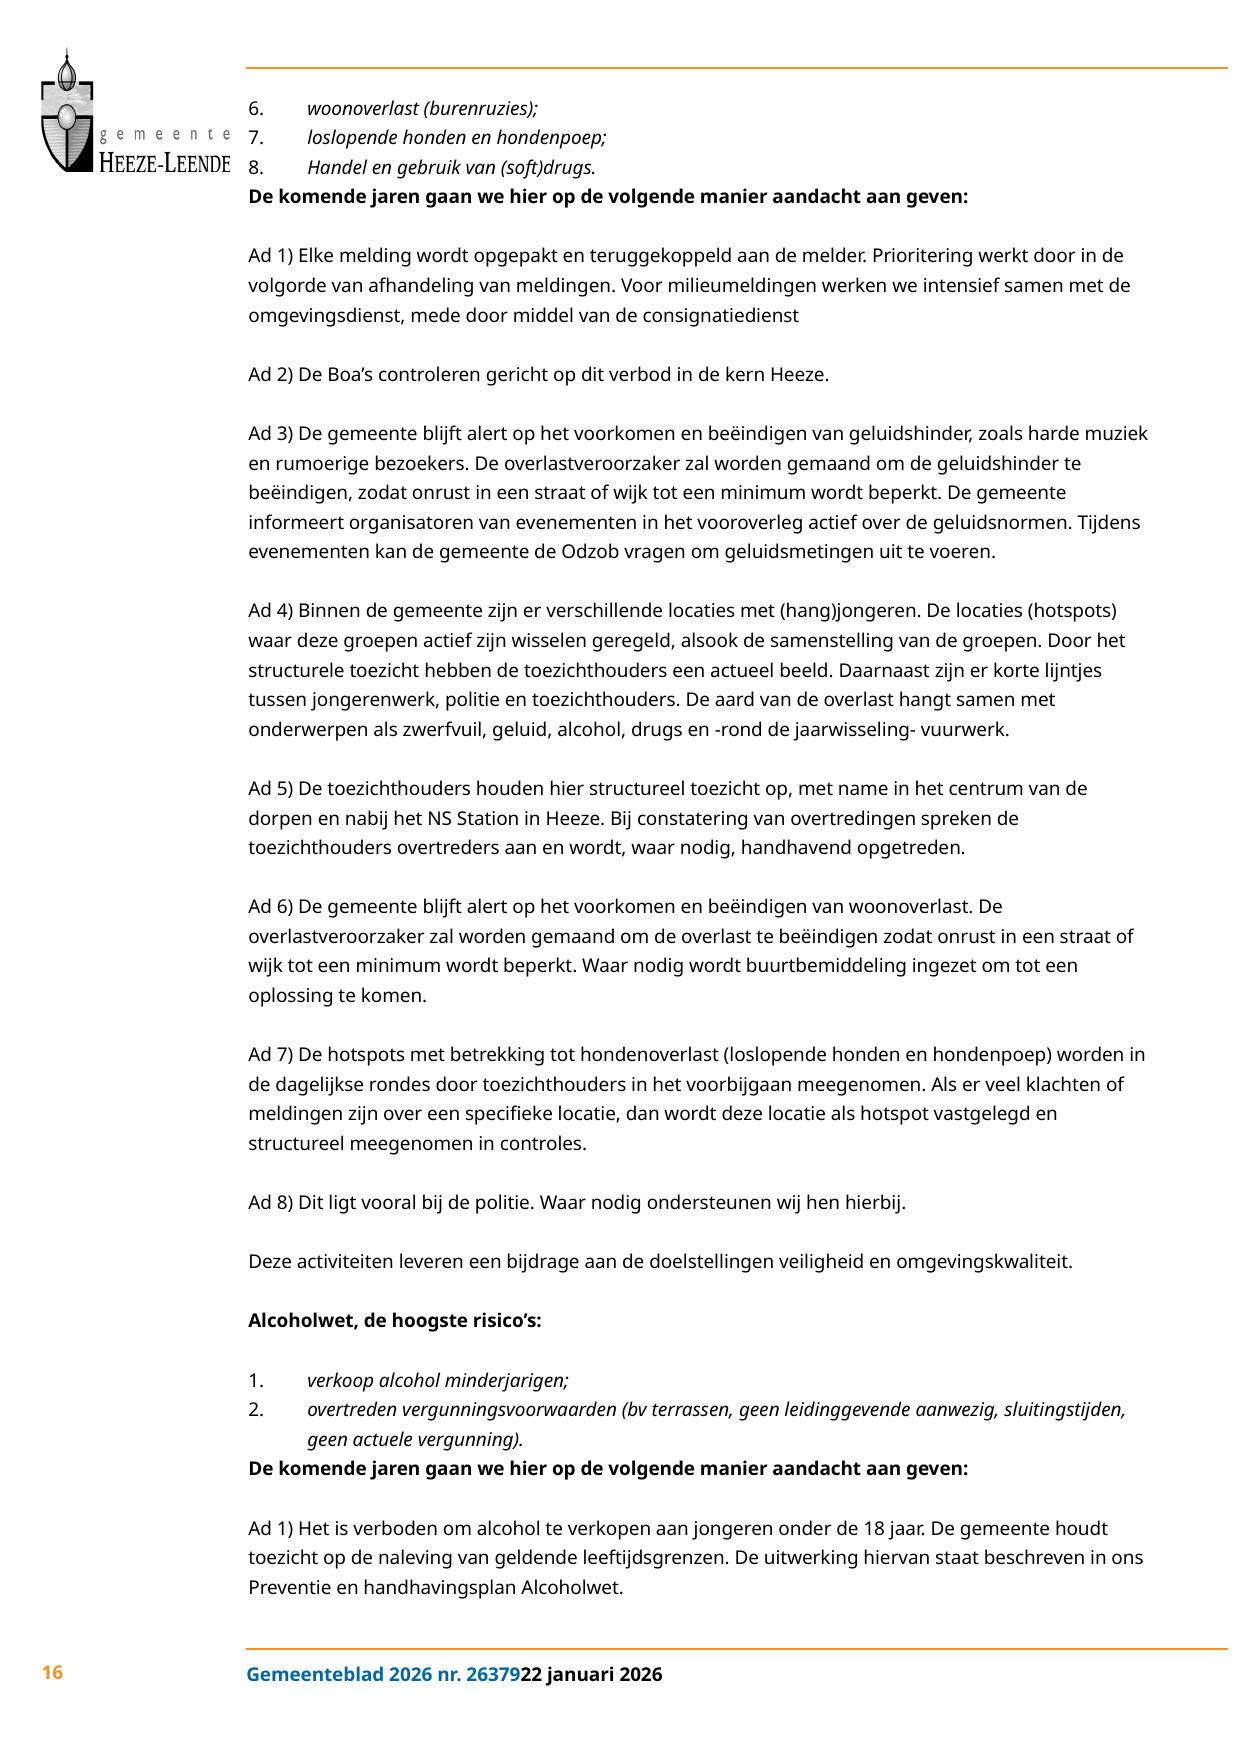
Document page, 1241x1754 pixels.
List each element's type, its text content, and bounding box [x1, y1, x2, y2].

text Ad 4) Binnen de gemeente zijn er verschillende locaties met (hang)jongeren. De locaties (hotspots) waar deze groepen actief zijn wisselen geregeld, alsook de samenstelling van de groepen. Door het structurele toezicht hebben de toezichthouders een actueel beeld. Daarnaast zijn er korte lijntjes tussen jongerenwerk, politie en toezichthouders. De aard van de overlast hangt samen met onderwerpen als zwerfvuil, geluid, alcohol, drugs en -rond de jaarwisseling- vuurwerk. [248, 598, 1152, 742]
text Ad 1) Het is verboden om alcohol te verkopen aan jongeren onder de 18 jaar. De gemeente houdt toezicht op de naleving van geldende leeftijdsgrenzen. De uitwerking hiervan staat beschreven in ons Preventie en handhavingsplan Alcoholwet. [248, 1515, 1152, 1600]
list loslopende honden en hondenpoep; [248, 124, 1152, 150]
list woonoverlast (burenruzies); [248, 95, 1152, 121]
text Ad 5) De toezichthouders houden hier structureel toezicht op, met name in het centrum van de dorpen en nabij het NS Station in Heeze. Bij constatering van overtredingen spreken de toezichthouders overtreders aan en wordt, waar nodig, handhavend opgetreden. [248, 775, 1152, 860]
text Ad 6) De gemeente blijft alert op het voorkomen en beëindigen van woonoverlast. De overlastveroorzaker zal worden gemaand om de overlast te beëindigen zodat onrust in een straat of wijk tot een minimum wordt beperkt. Waar nodig wordt buurtbemiddeling ingezet om tot een oplossing te komen. [248, 893, 1152, 1008]
list Handel en gebruik van (soft)drugs. [248, 154, 1152, 180]
text Deze activiteiten leveren een bijdrage aan de doelstellingen veiligheid en omgevingskwaliteit. [248, 1248, 1152, 1274]
text Alcoholwet, de hoogste risico’s: [248, 1308, 1152, 1333]
text Ad 8) Dit ligt vooral bij de politie. Waar nodig ondersteunen wij hen hierbij. [248, 1189, 1152, 1215]
list overtreden vergunningsvoorwaarden (bv terrassen, geen leidinggevende aanwezig, sluitingstijden, geen actuele vergunning). [248, 1396, 1152, 1452]
picture [41, 47, 231, 172]
text Ad 1) Elke melding wordt opgepakt en teruggekoppeld aan de melder. Prioritering werkt door in de volgorde van afhandeling van meldingen. Voor milieumeldingen werken we intensief samen met de omgevingsdienst, mede door middel van de consignatiedienst [248, 243, 1152, 328]
text Ad 2) De Boa’s controleren gericht op dit verbod in de kern Heeze. [248, 361, 1152, 387]
text Ad 7) De hotspots met betrekking tot hondenoverlast (loslopende honden en hondenpoep) worden in de dagelijkse rondes door toezichthouders in het voorbijgaan meegenomen. Als er veel klachten of meldingen zijn over een specifieke locatie, dan wordt deze locatie als hotspot vastgelegd en structureel meegenomen in controles. [248, 1041, 1152, 1156]
text De komende jaren gaan we hier op de volgende manier aandacht aan geven: [248, 1456, 1152, 1481]
text De komende jaren gaan we hier op de volgende manier aandacht aan geven: [248, 183, 1152, 209]
text Ad 3) De gemeente blijft alert op het voorkomen en beëindigen van geluidshinder, zoals harde muziek en rumoerige bezoekers. De overlastveroorzaker zal worden gemaand om de geluidshinder te beëindigen, zodat onrust in een straat of wijk tot een minimum wordt beperkt. De gemeente informeert organisatoren van evenementen in het vooroverleg actief over de geluidsnormen. Tijdens evenementen kan de gemeente de Odzob vragen om geluidsmetingen uit te voeren. [248, 420, 1152, 564]
list verkoop alcohol minderjarigen; [248, 1367, 1152, 1393]
